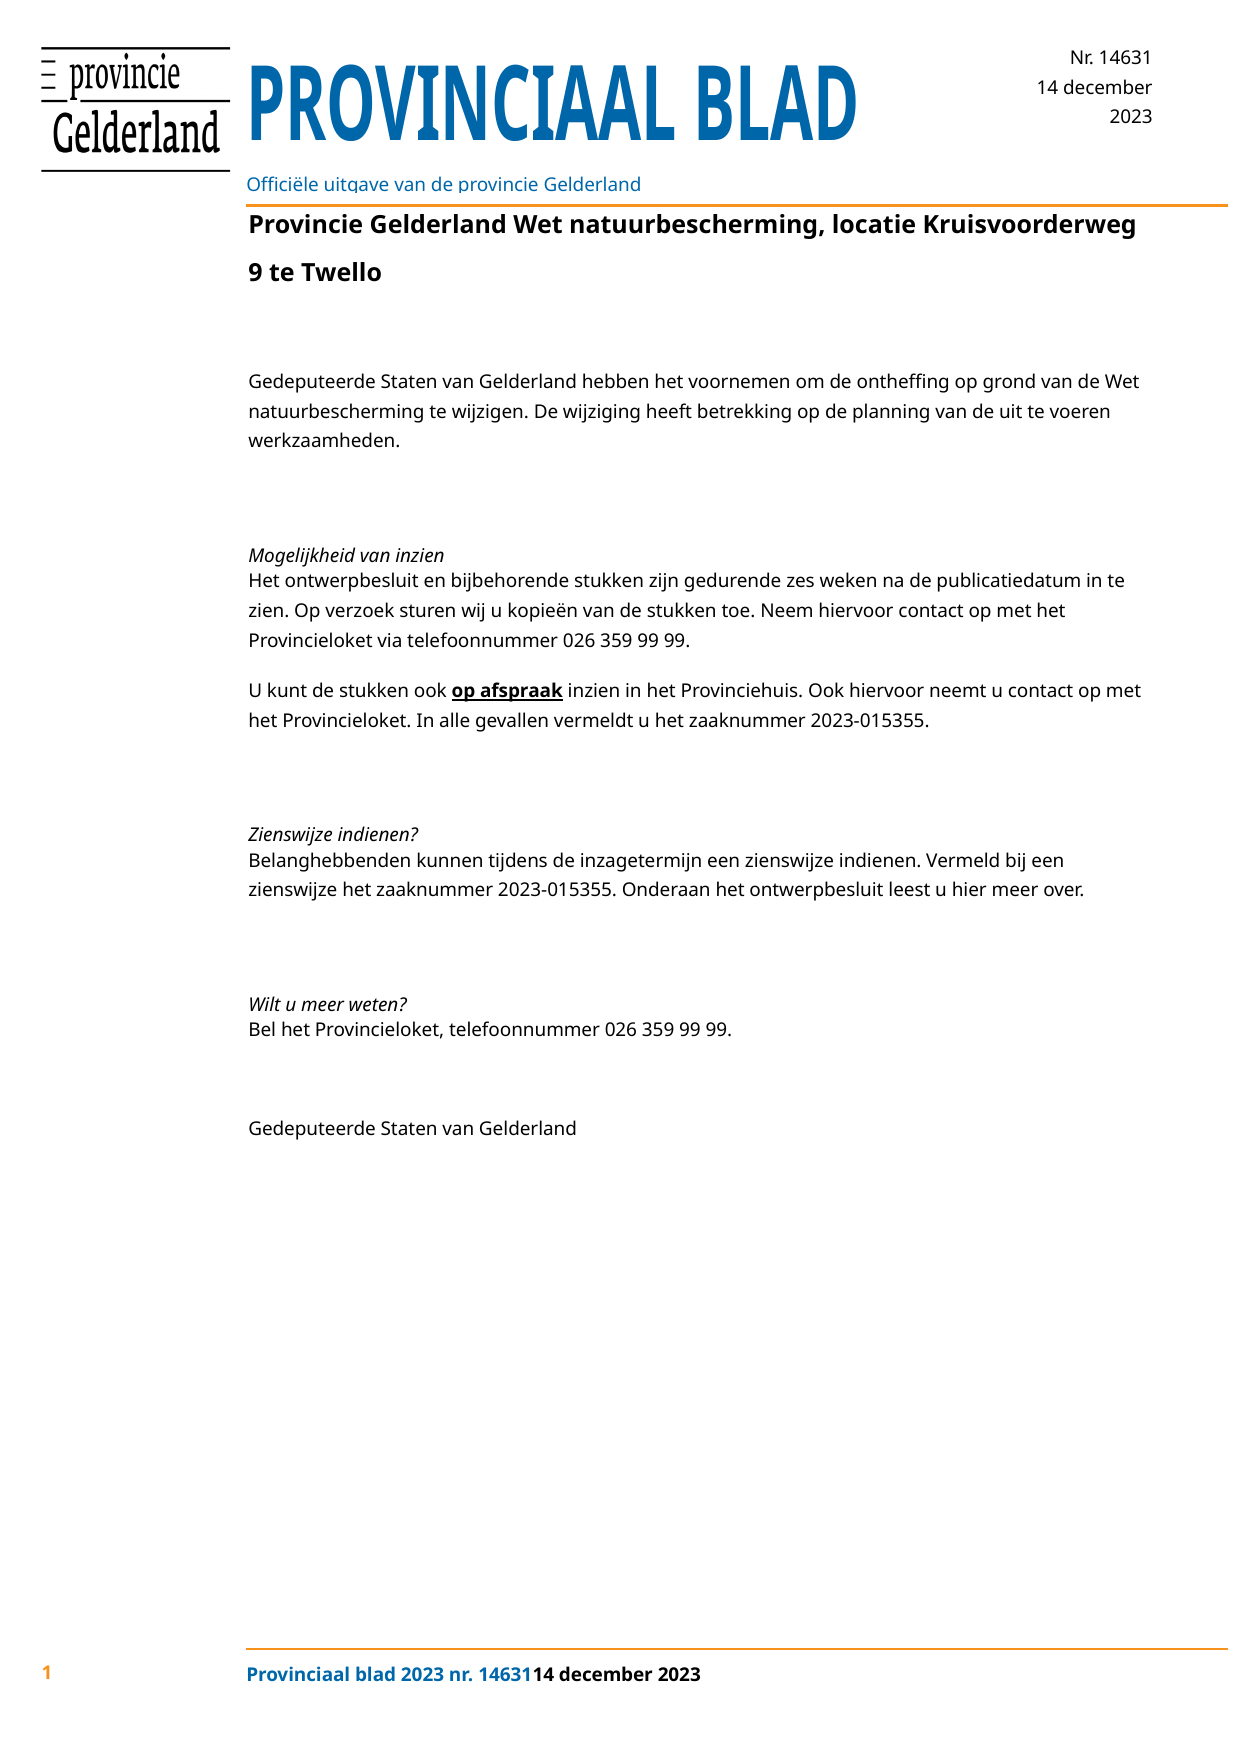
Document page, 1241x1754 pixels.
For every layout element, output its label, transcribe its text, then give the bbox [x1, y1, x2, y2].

text Gedeputeerde Staten van Gelderland hebben het voornemen om de ontheffing op grond van de Wet natuurbescherming te wijzigen. De wijziging heeft betrekking op de planning van de uit te voeren werkzaamheden. [248, 368, 1152, 453]
text U kunt de stukken ook op afspraak inzien in het Provinciehuis. Ook hiervoor neemt u contact op met het Provincieloket. In alle gevallen vermeldt u het zaaknummer 2023-015355. [248, 677, 1152, 732]
text Bel het Provincieloket, telefoonnummer 026 359 99 99. [248, 1017, 1152, 1042]
picture [41, 47, 231, 172]
text Belanghebbenden kunnen tijdens de inzagetermijn een zienswijze indienen. Vermeld bij een zienswijze het zaaknummer 2023-015355. Onderaan het ontwerpbesluit leest u hier meer over. [248, 847, 1152, 902]
text Wilt u meer weten? [248, 991, 1152, 1017]
text Provincie Gelderland Wet natuurbescherming, locatie Kruisvoorderweg 9 te Twello [248, 207, 1152, 288]
text Gedeputeerde Staten van Gelderland [248, 1115, 1152, 1141]
text Zienswijze indienen? [248, 821, 1152, 847]
text Mogelijkheid van inzien [248, 542, 1152, 568]
text Het ontwerpbesluit en bijbehorende stukken zijn gedurende zes weken na de publicatiedatum in te zien. Op verzoek sturen wij u kopieën van de stukken toe. Neem hiervoor contact op met het Provincieloket via telefoonnummer 026 359 99 99. [248, 568, 1152, 652]
